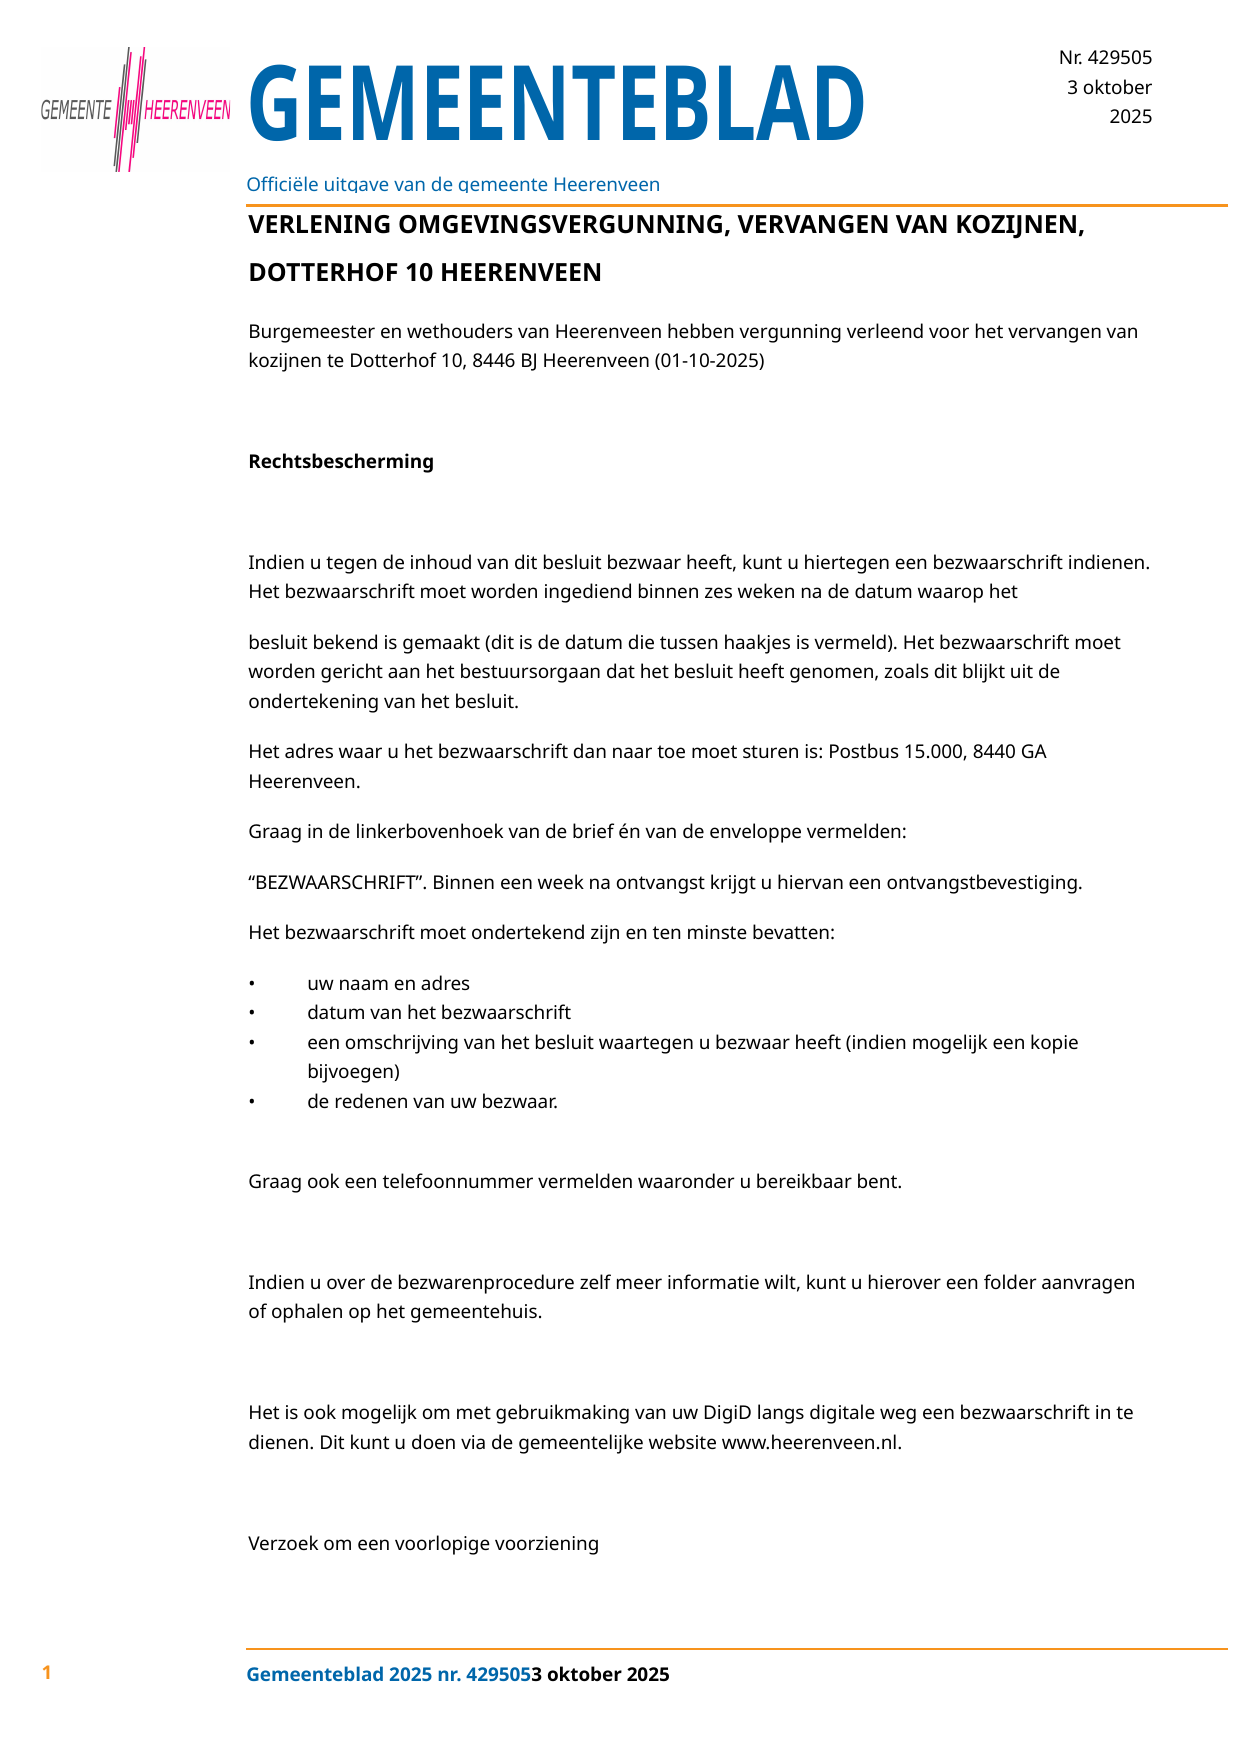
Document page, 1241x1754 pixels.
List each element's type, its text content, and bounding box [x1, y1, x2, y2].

list uw naam en adres [248, 970, 1152, 996]
text Het is ook mogelijk om met gebruikmaking van uw DigiD langs digitale weg een bezwaarschrift in te dienen. Dit kunt u doen via de gemeentelijke website www.heerenveen.nl. [248, 1399, 1152, 1455]
text Het adres waar u het bezwaarschrift dan naar toe moet sturen is: Postbus 15.000, 8440 GA Heerenveen. [248, 739, 1152, 794]
text Rechtsbescherming [248, 448, 1152, 474]
text besluit bekend is gemaakt (dit is de datum die tussen haakjes is vermeld). Het bezwaarschrift moet worden gericht aan het bestuursorgaan dat het besluit heeft genomen, zoals dit blijkt uit de ondertekening van het besluit. [248, 629, 1152, 714]
text Indien u tegen de inhoud van dit besluit bezwaar heeft, kunt u hiertegen een bezwaarschrift indienen. Het bezwaarschrift moet worden ingediend binnen zes weken na de datum waarop het [248, 549, 1152, 604]
text Verzoek om een voorlopige voorziening [248, 1530, 1152, 1556]
list datum van het bezwaarschrift [248, 999, 1152, 1025]
text Het bezwaarschrift moet ondertekend zijn en ten minste bevatten: [248, 919, 1152, 945]
text VERLENING OMGEVINGSVERGUNNING, VERVANGEN VAN KOZIJNEN, DOTTERHOF 10 HEERENVEEN [248, 207, 1152, 288]
text Burgemeester en wethouders van Heerenveen hebben vergunning verleend voor het vervangen van kozijnen te Dotterhof 10, 8446 BJ Heerenveen (01-10-2025) [248, 318, 1152, 373]
text “BEZWAARSCHRIFT”. Binnen een week na ontvangst krijgt u hiervan een ontvangstbevestiging. [248, 869, 1152, 895]
text Graag in de linkerbovenhoek van de brief én van de enveloppe vermelden: [248, 819, 1152, 844]
text Indien u over de bezwarenprocedure zelf meer informatie wilt, kunt u hierover een folder aanvragen of ophalen op het gemeentehuis. [248, 1269, 1152, 1324]
list de redenen van uw bezwaar. [248, 1088, 1152, 1114]
picture [41, 47, 231, 172]
list een omschrijving van het besluit waartegen u bezwaar heeft (indien mogelijk een kopie bijvoegen) [248, 1029, 1152, 1084]
text Graag ook een telefoonnummer vermelden waaronder u bereikbaar bent. [248, 1168, 1152, 1194]
